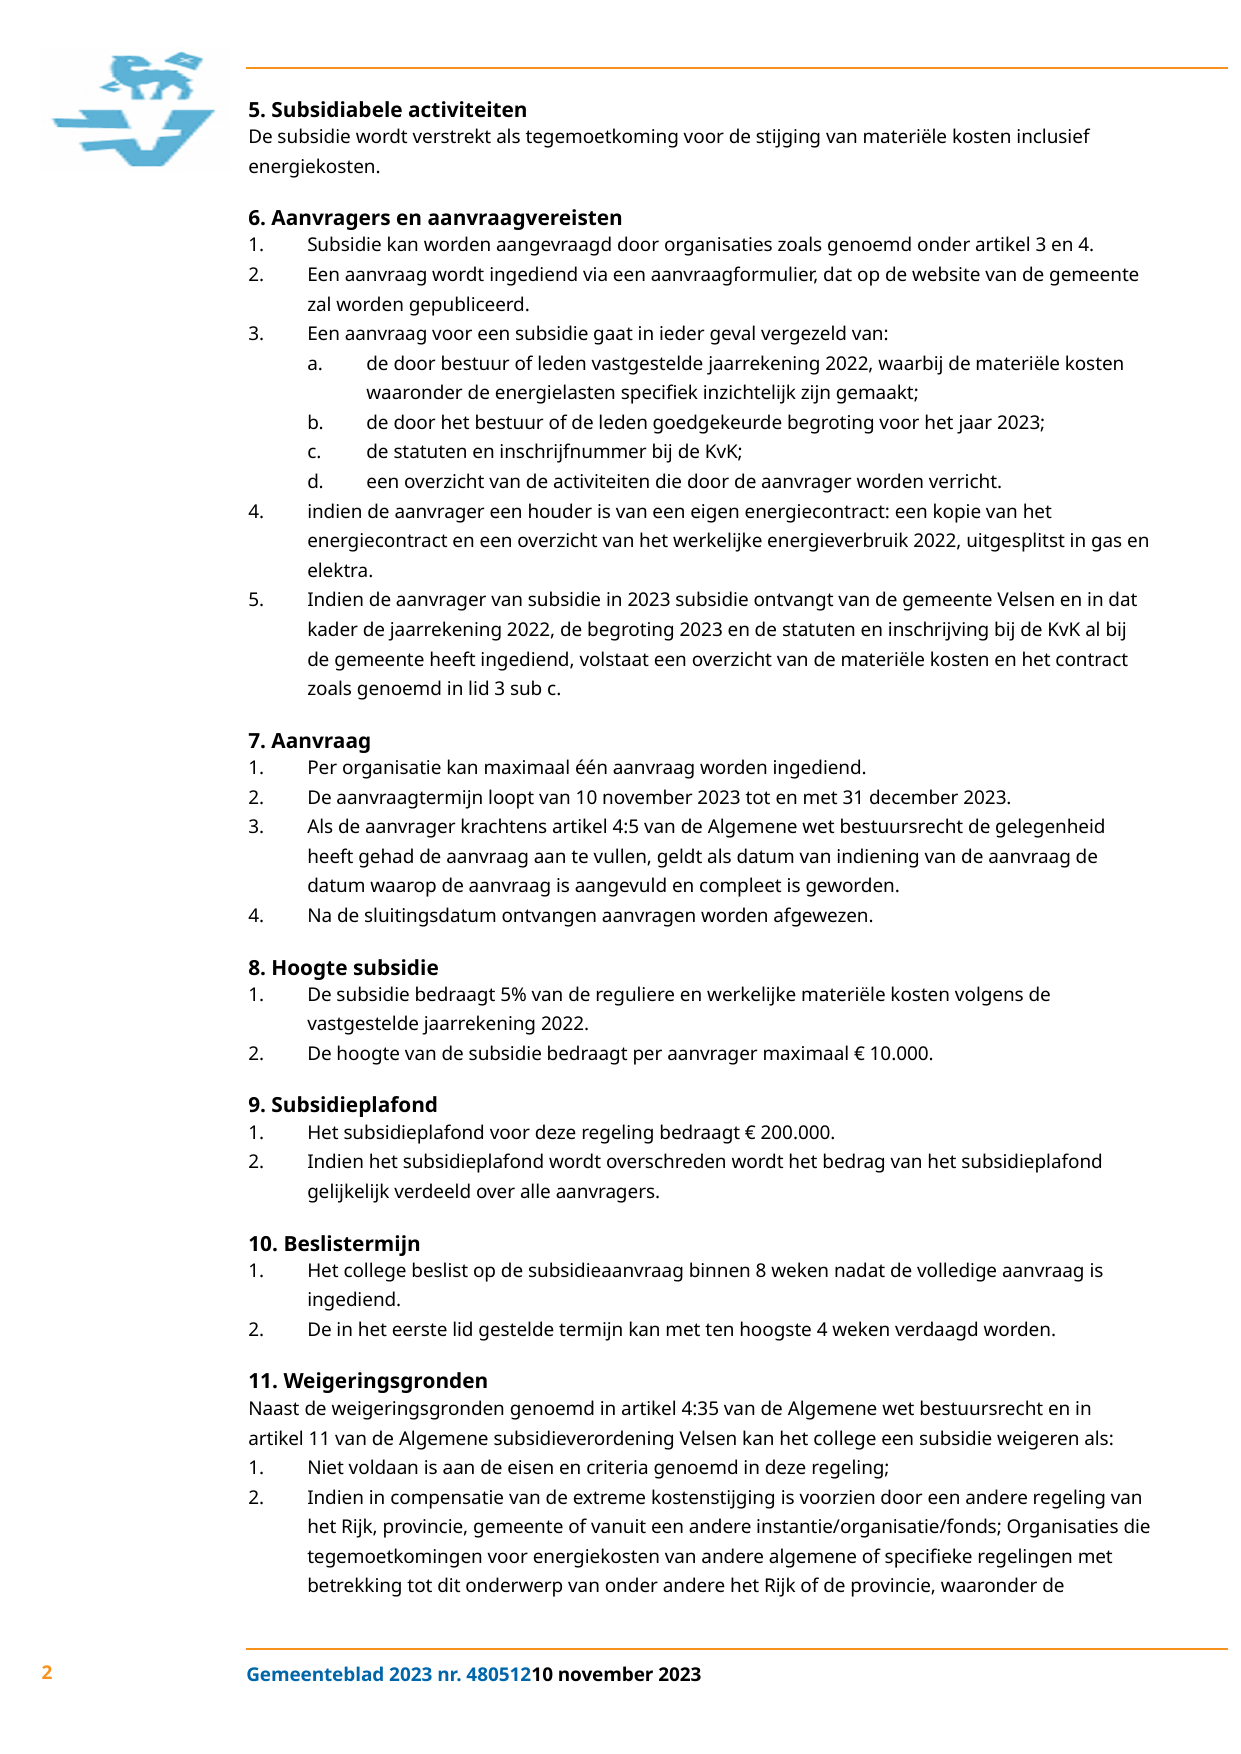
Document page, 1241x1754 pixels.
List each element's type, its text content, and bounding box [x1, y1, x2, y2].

text 8. Hoogte subsidie [248, 953, 1152, 981]
text Naast de weigeringsgronden genoemd in artikel 4:35 van de Algemene wet bestuursrecht en in artikel 11 van de Algemene subsidieverordening Velsen kan het college een subsidie weigeren als: [248, 1395, 1152, 1450]
list indien de aanvrager een houder is van een eigen energiecontract: een kopie van het energiecontract en een overzicht van het werkelijke energieverbruik 2022, uitgesplitst in gas en elektra. [248, 498, 1152, 583]
list Indien in compensatie van de extreme kostenstijging is voorzien door een andere regeling van het Rijk, provincie, gemeente of vanuit een andere instantie/organisatie/fonds; Organisaties die tegemoetkomingen voor energiekosten van andere algemene of specifieke regelingen met betrekking tot dit onderwerp van onder andere het Rijk of de provincie, waaronder de [248, 1484, 1152, 1598]
list De hoogte van de subsidie bedraagt per aanvrager maximaal € 10.000. [248, 1040, 1152, 1066]
list Een aanvraag wordt ingediend via een aanvraagformulier, dat op de website van de gemeente zal worden gepubliceerd. [248, 261, 1152, 317]
list Indien het subsidieplafond wordt overschreden wordt het bedrag van het subsidieplafond gelijkelijk verdeeld over alle aanvragers. [248, 1149, 1152, 1204]
list Het college beslist op de subsidieaanvraag binnen 8 weken nadat de volledige aanvraag is ingediend. [248, 1257, 1152, 1312]
list Na de sluitingsdatum ontvangen aanvragen worden afgewezen. [248, 902, 1152, 928]
picture [41, 47, 231, 172]
list de door bestuur of leden vastgestelde jaarrekening 2022, waarbij de materiële kosten waaronder de energielasten specifiek inzichtelijk zijn gemaakt; [307, 350, 1152, 405]
list De in het eerste lid gestelde termijn kan met ten hoogste 4 weken verdaagd worden. [248, 1316, 1152, 1342]
list Het subsidieplafond voor deze regeling bedraagt € 200.000. [248, 1119, 1152, 1145]
list de statuten en inschrijfnummer bij de KvK; [307, 439, 1152, 464]
list De subsidie bedraagt 5% van de reguliere en werkelijke materiële kosten volgens de vastgestelde jaarrekening 2022. [248, 981, 1152, 1036]
text 6. Aanvragers en aanvraagvereisten [248, 203, 1152, 232]
text 9. Subsidieplafond [248, 1091, 1152, 1119]
list Subsidie kan worden aangevraagd door organisaties zoals genoemd onder artikel 3 en 4. [248, 232, 1152, 257]
list Per organisatie kan maximaal één aanvraag worden ingediend. [248, 754, 1152, 780]
list Een aanvraag voor een subsidie gaat in ieder geval vergezeld van: [248, 320, 1152, 346]
list Als de aanvrager krachtens artikel 4:5 van de Algemene wet bestuursrecht de gelegenheid heeft gehad de aanvraag aan te vullen, geldt als datum van indiening van de aanvraag de datum waarop de aanvraag is aangevuld en compleet is geworden. [248, 813, 1152, 898]
text 11. Weigeringsgronden [248, 1367, 1152, 1395]
list Indien de aanvrager van subsidie in 2023 subsidie ontvangt van de gemeente Velsen en in dat kader de jaarrekening 2022, de begroting 2023 en de statuten en inschrijving bij de KvK al bij de gemeente heeft ingediend, volstaat een overzicht van de materiële kosten en het contract zoals genoemd in lid 3 sub c. [248, 587, 1152, 701]
text De subsidie wordt verstrekt als tegemoetkoming voor de stijging van materiële kosten inclusief energiekosten. [248, 123, 1152, 178]
list een overzicht van de activiteiten die door de aanvrager worden verricht. [307, 468, 1152, 494]
list De aanvraagtermijn loopt van 10 november 2023 tot en met 31 december 2023. [248, 784, 1152, 809]
text 10. Beslistermijn [248, 1229, 1152, 1257]
list Niet voldaan is aan de eisen en criteria genoemd in deze regeling; [248, 1454, 1152, 1480]
text 7. Aanvraag [248, 726, 1152, 754]
text 5. Subsidiabele activiteiten [248, 95, 1152, 123]
list de door het bestuur of de leden goedgekeurde begroting voor het jaar 2023; [307, 409, 1152, 435]
